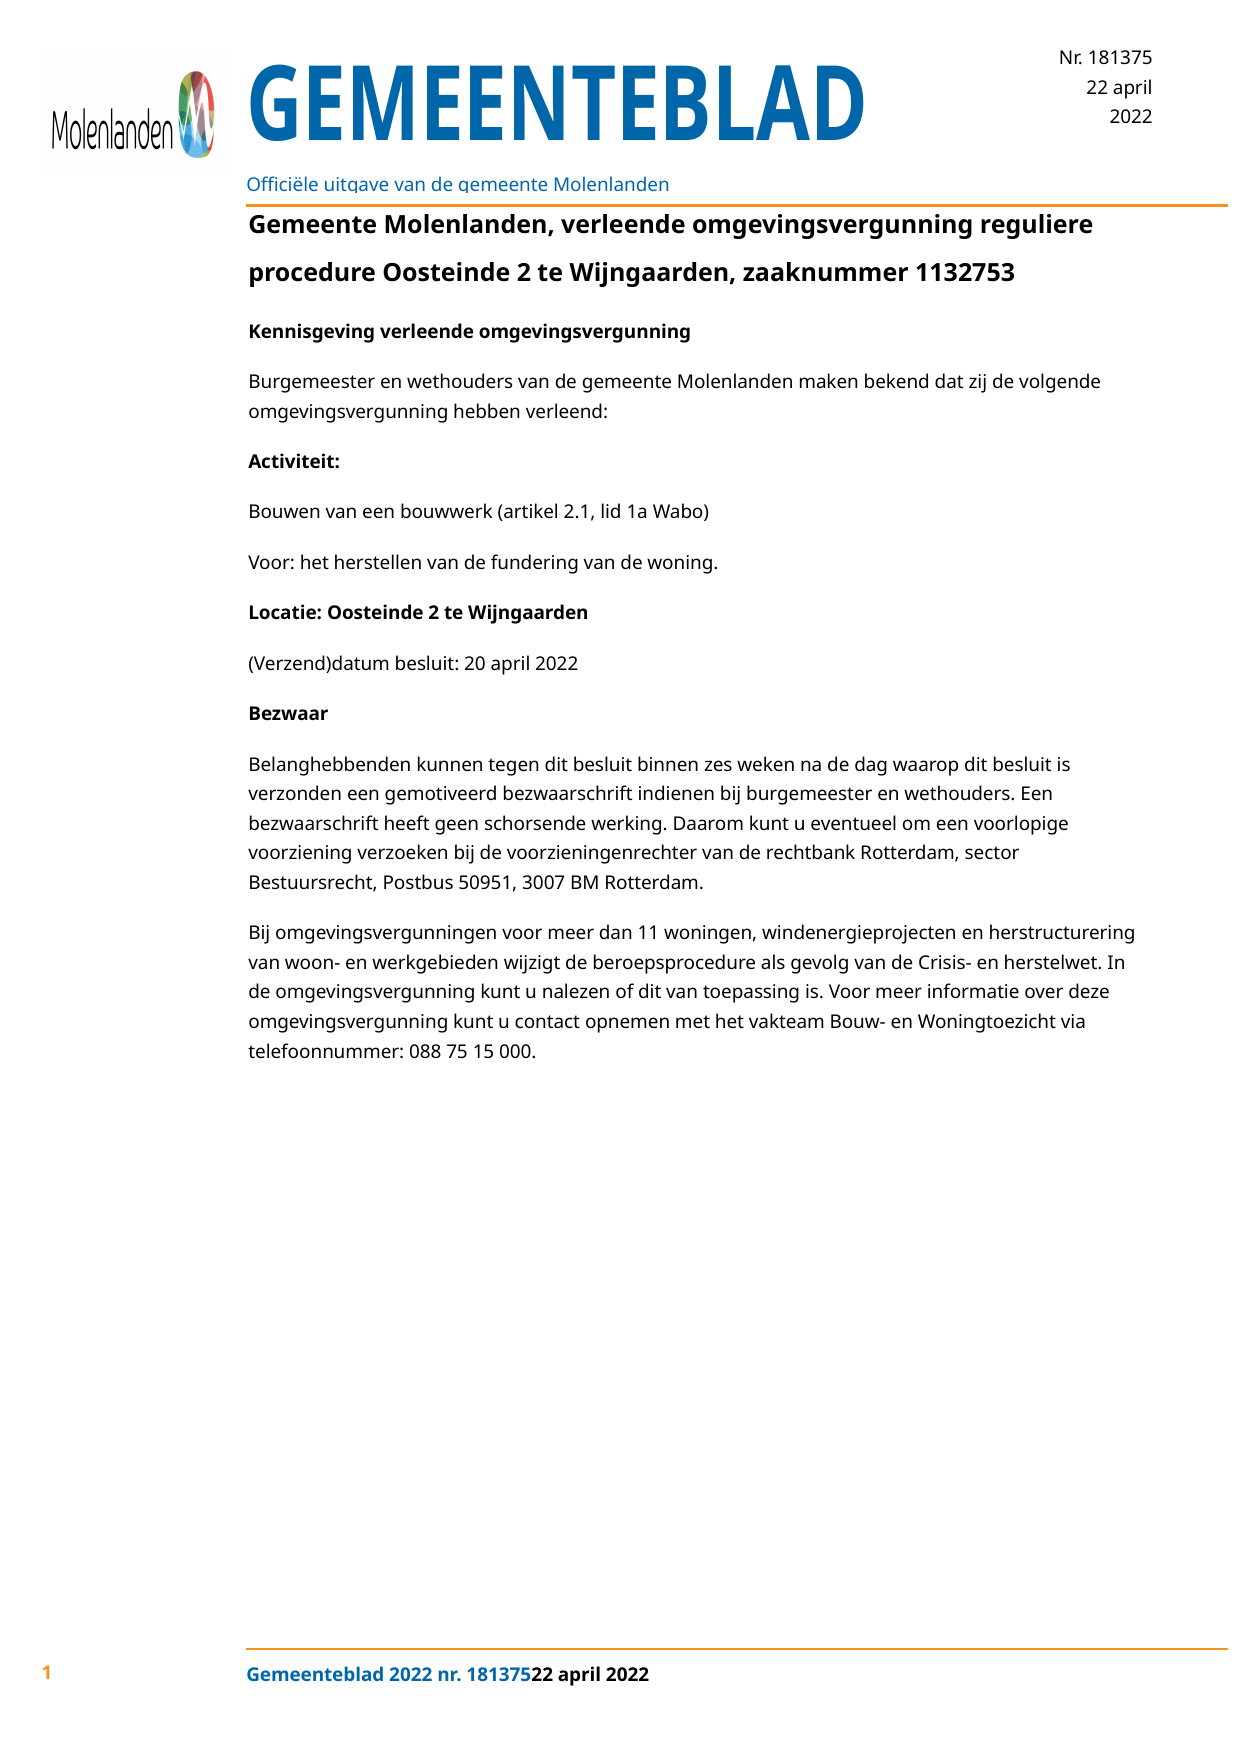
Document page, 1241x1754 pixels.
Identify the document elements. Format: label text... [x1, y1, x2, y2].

text Burgemeester en wethouders van de gemeente Molenlanden maken bekend dat zij de volgende omgevingsvergunning hebben verleend: [248, 368, 1152, 424]
text Belanghebbenden kunnen tegen dit besluit binnen zes weken na de dag waarop dit besluit is verzonden een gemotiveerd bezwaarschrift indienen bij burgemeester en wethouders. Een bezwaarschrift heeft geen schorsende werking. Daarom kunt u eventueel om een voorlopige voorziening verzoeken bij de voorzieningenrechter van de rechtbank Rotterdam, sector Bestuursrecht, Postbus 50951, 3007 BM Rotterdam. [248, 751, 1152, 895]
text Bouwen van een bouwwerk (artikel 2.1, lid 1a Wabo) [248, 499, 1152, 524]
text Bezwaar [248, 700, 1152, 726]
text Voor: het herstellen van de fundering van de woning. [248, 549, 1152, 575]
text Gemeente Molenlanden, verleende omgevingsvergunning reguliere procedure Oosteinde 2 te Wijngaarden, zaaknummer 1132753 [248, 207, 1152, 288]
text (Verzend)datum besluit: 20 april 2022 [248, 650, 1152, 676]
text Kennisgeving verleende omgevingsvergunning [248, 318, 1152, 344]
picture [41, 47, 231, 172]
text Activiteit: [248, 448, 1152, 474]
text Locatie: Oosteinde 2 te Wijngaarden [248, 599, 1152, 625]
text Bij omgevingsvergunningen voor meer dan 11 woningen, windenergieprojecten en herstructurering van woon- en werkgebieden wijzigt de beroepsprocedure als gevolg van de Crisis- en herstelwet. In de omgevingsvergunning kunt u nalezen of dit van toepassing is. Voor meer informatie over deze omgevingsvergunning kunt u contact opnemen met het vakteam Bouw- en Woningtoezicht via telefoonnummer: 088 75 15 000. [248, 919, 1152, 1064]
